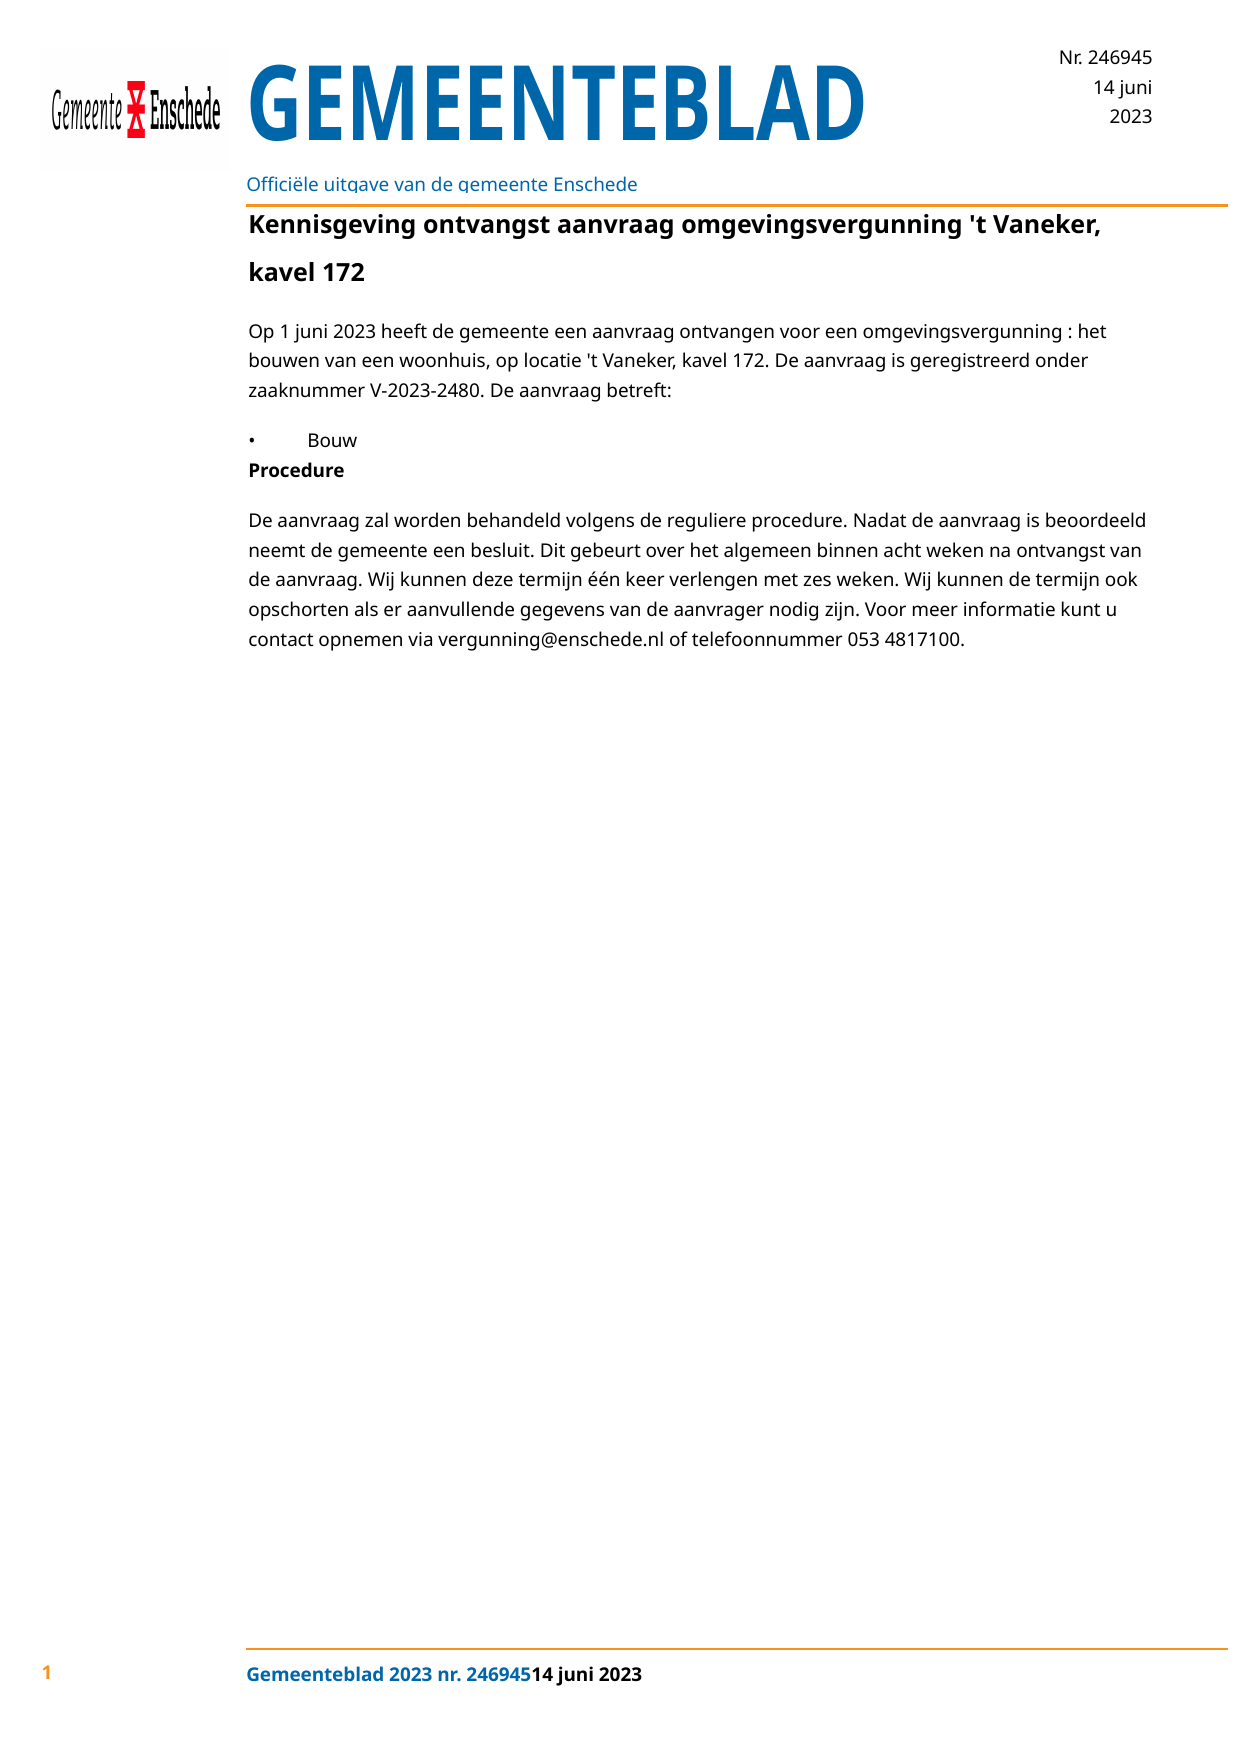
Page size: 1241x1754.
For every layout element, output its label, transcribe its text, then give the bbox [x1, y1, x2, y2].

text De aanvraag zal worden behandeld volgens de reguliere procedure. Nadat de aanvraag is beoordeeld neemt de gemeente een besluit. Dit gebeurt over het algemeen binnen acht weken na ontvangst van de aanvraag. Wij kunnen deze termijn één keer verlengen met zes weken. Wij kunnen de termijn ook opschorten als er aanvullende gegevens van de aanvrager nodig zijn. Voor meer informatie kunt u contact opnemen via vergunning@enschede.nl of telefoonnummer 053 4817100. [248, 507, 1152, 652]
text Kennisgeving ontvangst aanvraag omgevingsvergunning 't Vaneker, kavel 172 [248, 207, 1152, 288]
picture [41, 47, 231, 172]
text Procedure [248, 457, 1152, 483]
list Bouw [248, 427, 1152, 453]
text Op 1 juni 2023 heeft de gemeente een aanvraag ontvangen voor een omgevingsvergunning : het bouwen van een woonhuis, op locatie 't Vaneker, kavel 172. De aanvraag is geregistreerd onder zaaknummer V-2023-2480. De aanvraag betreft: [248, 318, 1152, 403]
